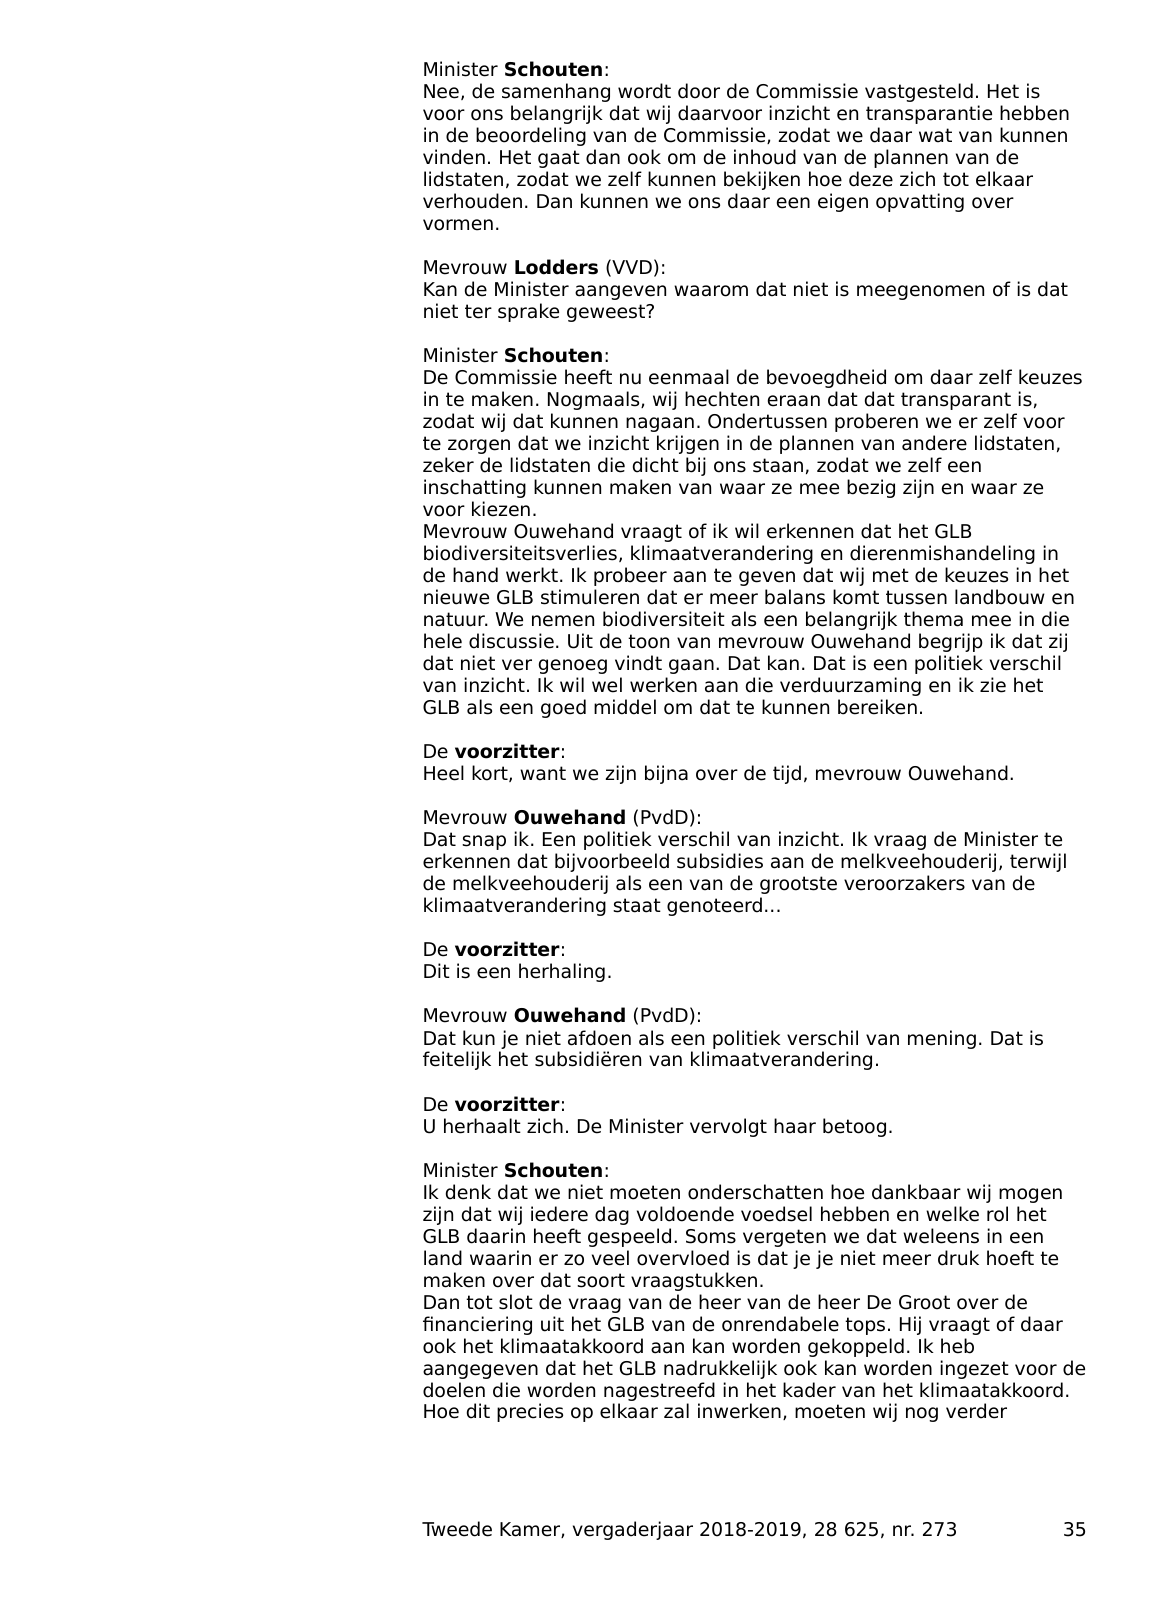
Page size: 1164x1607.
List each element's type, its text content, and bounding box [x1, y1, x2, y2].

text Minister Schouten: [422, 59, 1087, 81]
text De Commissie heeft nu eenmaal de bevoegdheid om daar zelf keuzes in te maken. Nogmaals, wij hechten eraan dat dat transparant is, zodat wij dat kunnen nagaan. Ondertussen proberen we er zelf voor te zorgen dat we inzicht krijgen in de plannen van andere lidstaten, zeker de lidstaten die dicht bij ons staan, zodat we zelf een inschatting kunnen maken van waar ze mee bezig zijn en waar ze voor kiezen. [422, 367, 1087, 521]
text Mevrouw Ouwehand (PvdD): [422, 1005, 1087, 1027]
text De voorzitter: [422, 939, 1087, 961]
text Dan tot slot de vraag van de heer van de heer De Groot over de financiering uit het GLB van de onrendabele tops. Hij vraagt of daar ook het klimaatakkoord aan kan worden gekoppeld. Ik heb aangegeven dat het GLB nadrukkelijk ook kan worden ingezet voor de doelen die worden nagestreefd in het kader van het klimaatakkoord. Hoe dit precies op elkaar zal inwerken, moeten wij nog verder [422, 1292, 1087, 1423]
text Dat kun je niet afdoen als een politiek verschil van mening. Dat is feitelijk het subsidiëren van klimaatverandering. [422, 1027, 1087, 1071]
text Nee, de samenhang wordt door de Commissie vastgesteld. Het is voor ons belangrijk dat wij daarvoor inzicht en transparantie hebben in de beoordeling van de Commissie, zodat we daar wat van kunnen vinden. Het gaat dan ook om de inhoud van de plannen van de lidstaten, zodat we zelf kunnen bekijken hoe deze zich tot elkaar verhouden. Dan kunnen we ons daar een eigen opvatting over vormen. [422, 81, 1087, 235]
text Minister Schouten: [422, 1160, 1087, 1182]
text Heel kort, want we zijn bijna over de tijd, mevrouw Ouwehand. [422, 763, 1087, 785]
text Mevrouw Ouwehand vraagt of ik wil erkennen dat het GLB biodiversiteitsverlies, klimaatverandering en dierenmishandeling in de hand werkt. Ik probeer aan te geven dat wij met de keuzes in het nieuwe GLB stimuleren dat er meer balans komt tussen landbouw en natuur. We nemen biodiversiteit als een belangrijk thema mee in die hele discussie. Uit de toon van mevrouw Ouwehand begrijp ik dat zij dat niet ver genoeg vindt gaan. Dat kan. Dat is een politiek verschil van inzicht. Ik wil wel werken aan die verduurzaming en ik zie het GLB als een goed middel om dat te kunnen bereiken. [422, 521, 1087, 719]
text U herhaalt zich. De Minister vervolgt haar betoog. [422, 1116, 1087, 1137]
text Dit is een herhaling. [422, 961, 1087, 983]
text Dat snap ik. Een politiek verschil van inzicht. Ik vraag de Minister te erkennen dat bijvoorbeeld subsidies aan de melkveehouderij, terwijl de melkveehouderij als een van de grootste veroorzakers van de klimaatverandering staat genoteerd... [422, 829, 1087, 917]
text De voorzitter: [422, 1093, 1087, 1116]
text Mevrouw Lodders (VVD): [422, 257, 1087, 279]
text Mevrouw Ouwehand (PvdD): [422, 807, 1087, 829]
text De voorzitter: [422, 741, 1087, 763]
text Minister Schouten: [422, 345, 1087, 367]
text Kan de Minister aangeven waarom dat niet is meegenomen of is dat niet ter sprake geweest? [422, 279, 1087, 323]
text Ik denk dat we niet moeten onderschatten hoe dankbaar wij mogen zijn dat wij iedere dag voldoende voedsel hebben en welke rol het GLB daarin heeft gespeeld. Soms vergeten we dat weleens in een land waarin er zo veel overvloed is dat je je niet meer druk hoeft te maken over dat soort vraagstukken. [422, 1182, 1087, 1292]
